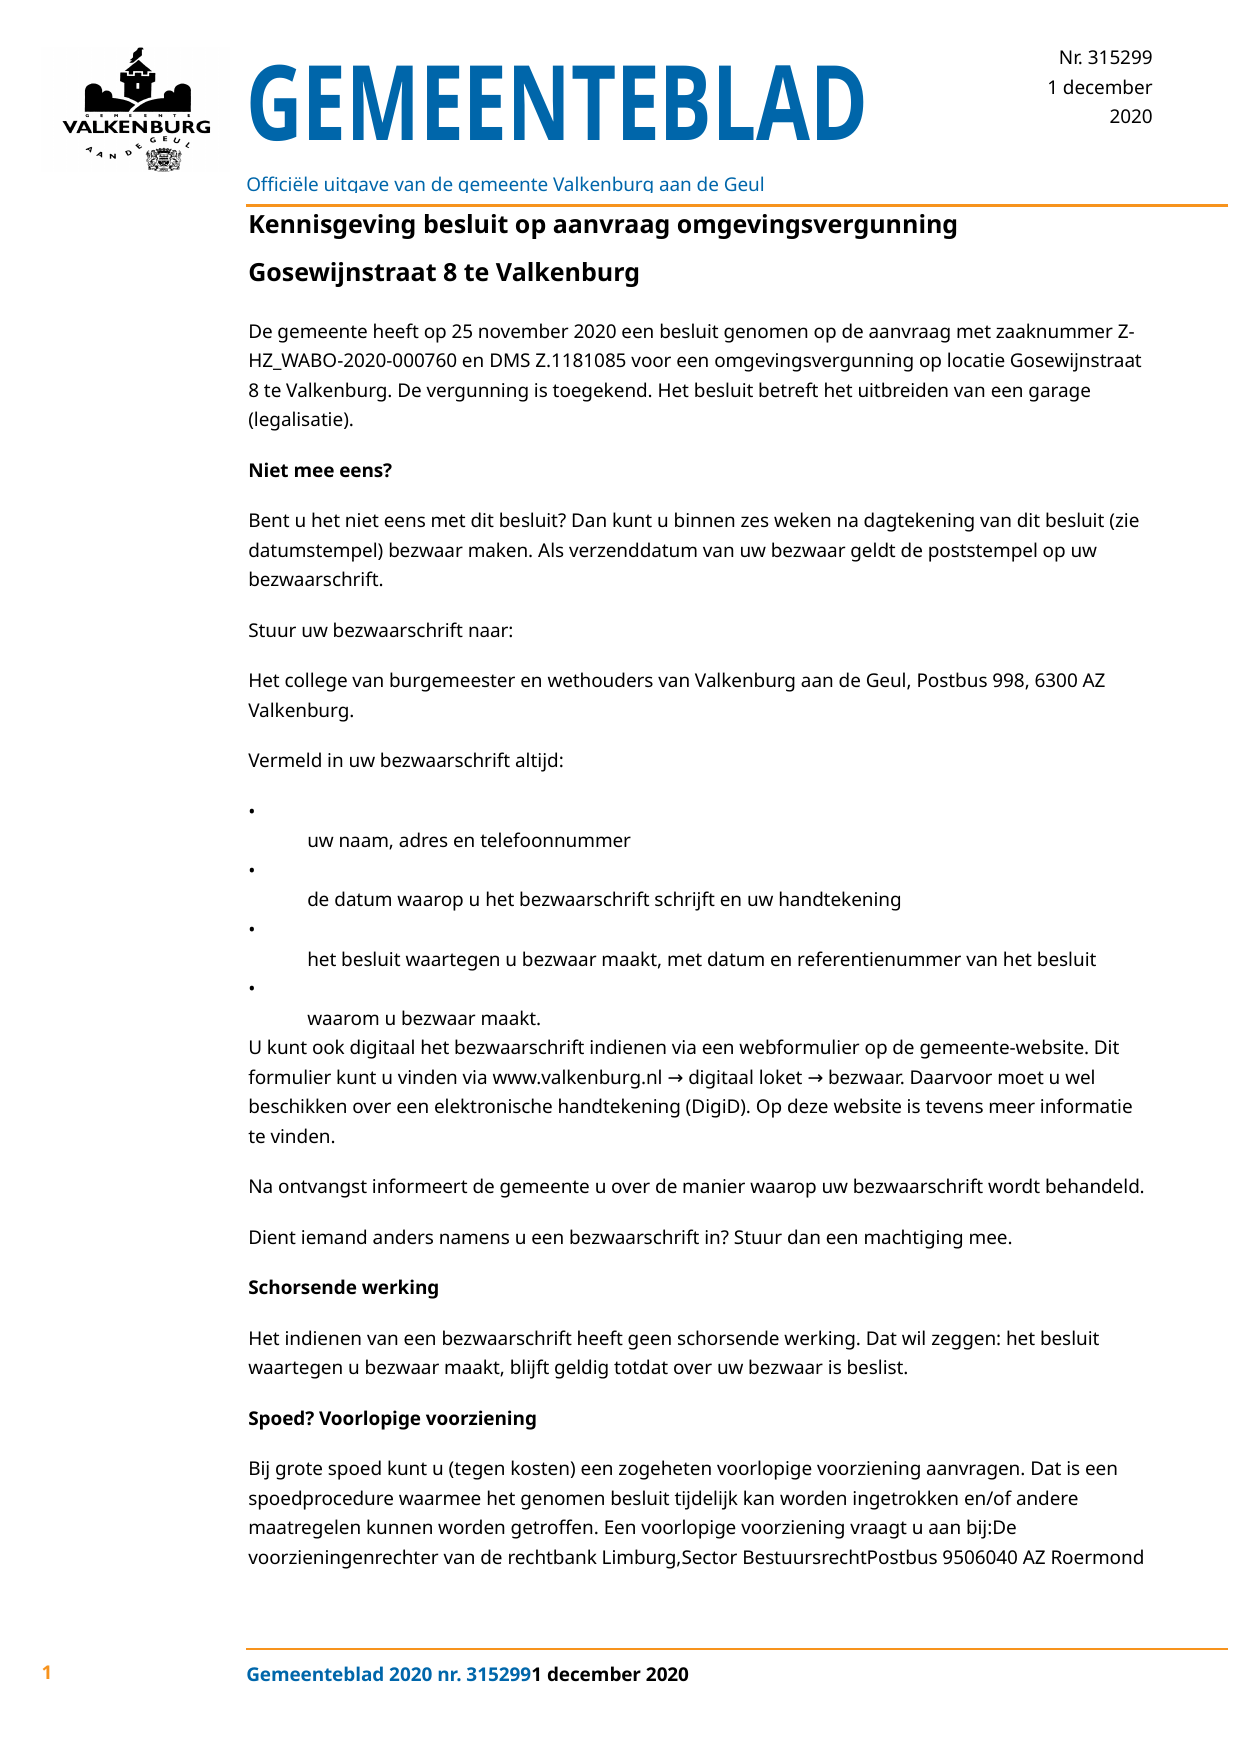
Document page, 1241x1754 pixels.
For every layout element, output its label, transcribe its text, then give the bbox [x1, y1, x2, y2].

text Bent u het niet eens met dit besluit? Dan kunt u binnen zes weken na dagtekening van dit besluit (zie datumstempel) bezwaar maken. Als verzenddatum van uw bezwaar geldt de poststempel op uw bezwaarschrift. [248, 507, 1152, 592]
text Het college van burgemeester en wethouders van Valkenburg aan de Geul, Postbus 998, 6300 AZ Valkenburg. [248, 667, 1152, 723]
text Dient iemand anders namens u een bezwaarschrift in? Stuur dan een machtiging mee. [248, 1224, 1152, 1250]
text Spoed? Voorlopige voorziening [248, 1405, 1152, 1431]
picture [41, 47, 231, 172]
text U kunt ook digitaal het bezwaarschrift indienen via een webformulier op de gemeente-website. Dit formulier kunt u vinden via www.valkenburg.nl → digitaal loket → bezwaar. Daarvoor moet u wel beschikken over een elektronische handtekening (DigiD). Op deze website is tevens meer informatie te vinden. [248, 1034, 1152, 1149]
text Het indienen van een bezwaarschrift heeft geen schorsende werking. Dat wil zeggen: het besluit waartegen u bezwaar maakt, blijft geldig totdat over uw bezwaar is beslist. [248, 1325, 1152, 1380]
text De gemeente heeft op 25 november 2020 een besluit genomen op de aanvraag met zaaknummer Z-HZ_WABO-2020-000760 en DMS Z.1181085 voor een omgevingsvergunning op locatie Gosewijnstraat 8 te Valkenburg. De vergunning is toegekend. Het besluit betreft het uitbreiden van een garage (legalisatie). [248, 318, 1152, 432]
text Niet mee eens? [248, 457, 1152, 483]
text Bij grote spoed kunt u (tegen kosten) een zogeheten voorlopige voorziening aanvragen. Dat is een spoedprocedure waarmee het genomen besluit tijdelijk kan worden ingetrokken en/of andere maatregelen kunnen worden getroffen. Een voorlopige voorziening vraagt u aan bij:De voorzieningenrechter van de rechtbank Limburg,Sector BestuursrechtPostbus 9506040 AZ Roermond [248, 1455, 1152, 1570]
list waarom u bezwaar maakt. [248, 1005, 1152, 1031]
text Stuur uw bezwaarschrift naar: [248, 617, 1152, 643]
list uw naam, adres en telefoonnummer [248, 827, 1152, 853]
list het besluit waartegen u bezwaar maakt, met datum en referentienummer van het besluit [248, 946, 1152, 972]
text Vermeld in uw bezwaarschrift altijd: [248, 747, 1152, 773]
list de datum waarop u het bezwaarschrift schrijft en uw handtekening [248, 887, 1152, 912]
text Na ontvangst informeert de gemeente u over de manier waarop uw bezwaarschrift wordt behandeld. [248, 1174, 1152, 1199]
text Schorsende werking [248, 1274, 1152, 1300]
text Kennisgeving besluit op aanvraag omgevingsvergunning Gosewijnstraat 8 te Valkenburg [248, 207, 1152, 288]
